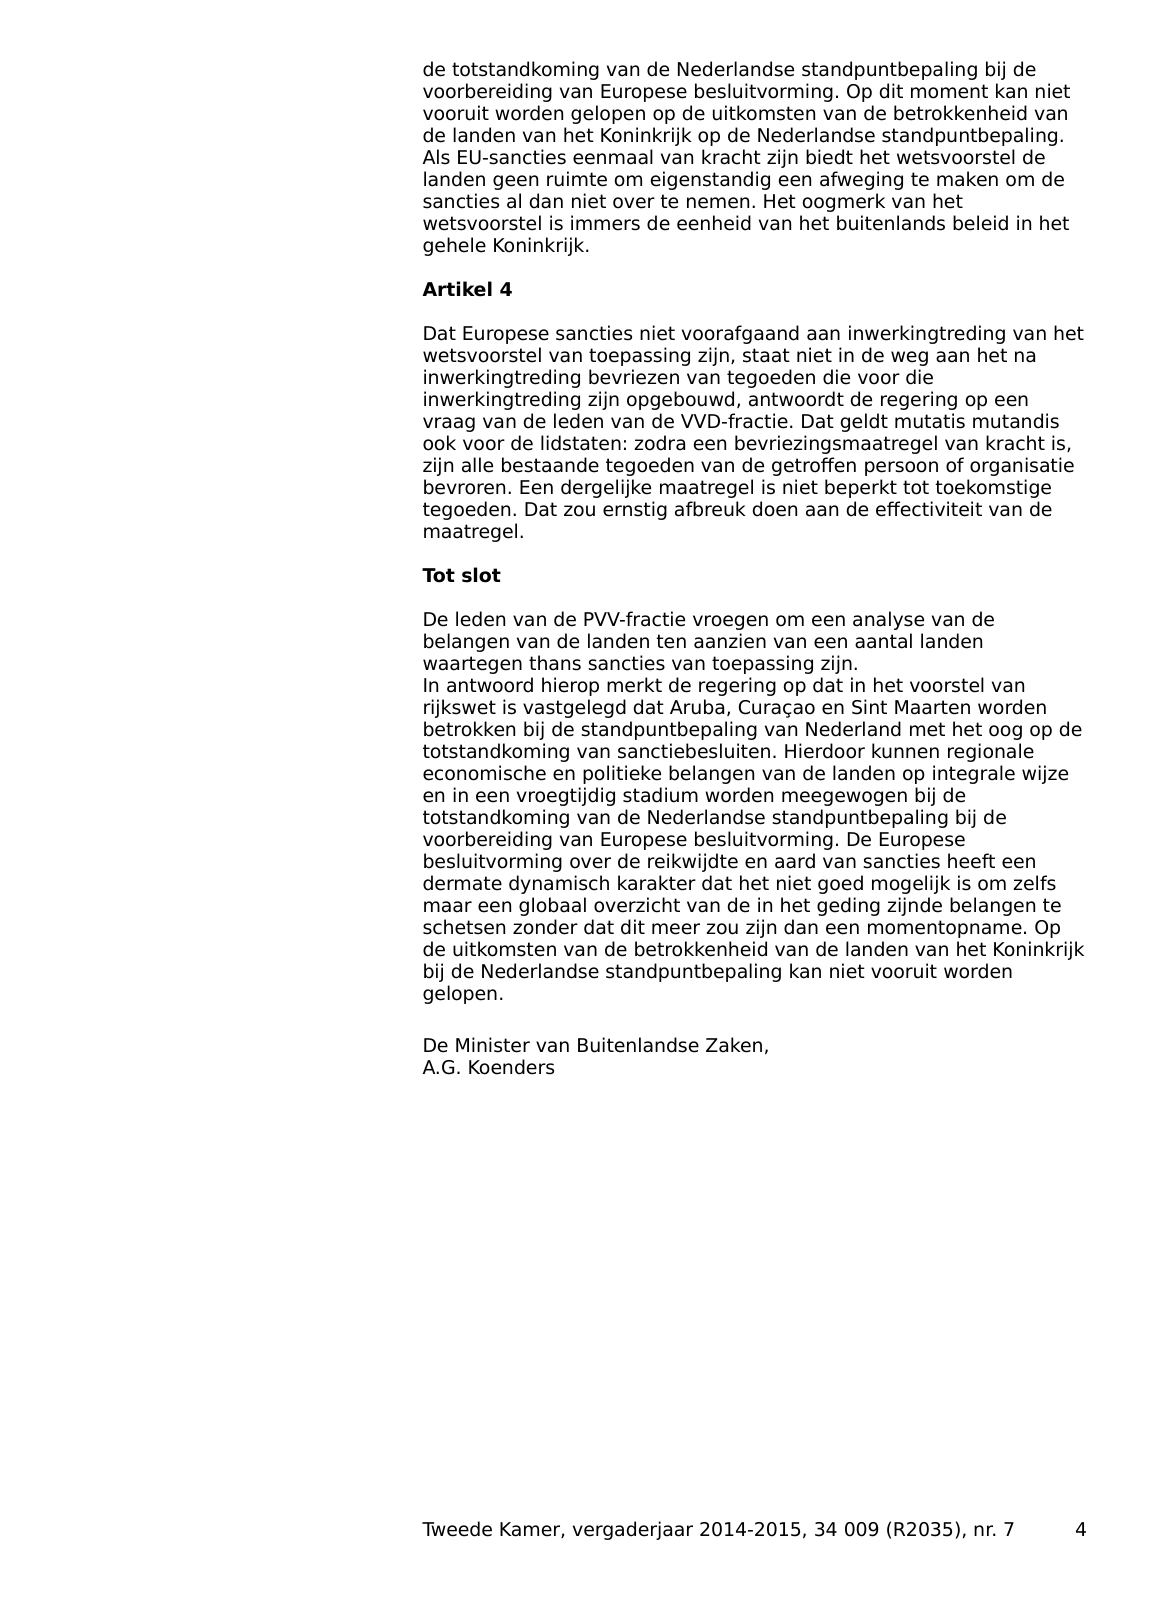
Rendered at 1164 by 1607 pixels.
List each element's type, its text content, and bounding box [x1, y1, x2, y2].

text de totstandkoming van de Nederlandse standpuntbepaling bij de voorbereiding van Europese besluitvorming. Op dit moment kan niet vooruit worden gelopen op de uitkomsten van de betrokkenheid van de landen van het Koninkrijk op de Nederlandse standpuntbepaling. Als EU-sancties eenmaal van kracht zijn biedt het wetsvoorstel de landen geen ruimte om eigenstandig een afweging te maken om de sancties al dan niet over te nemen. Het oogmerk van het wetsvoorstel is immers de eenheid van het buitenlands beleid in het gehele Koninkrijk. [422, 59, 1087, 257]
subtitle Tot slot [422, 565, 1087, 587]
text De leden van de PVV-fractie vroegen om een analyse van de belangen van de landen ten aanzien van een aantal landen waartegen thans sancties van toepassing zijn. [422, 609, 1087, 675]
subtitle Artikel 4 [422, 279, 1087, 301]
text Dat Europese sancties niet voorafgaand aan inwerkingtreding van het wetsvoorstel van toepassing zijn, staat niet in de weg aan het na inwerkingtreding bevriezen van tegoeden die voor die inwerkingtreding zijn opgebouwd, antwoordt de regering op een vraag van de leden van de VVD-fractie. Dat geldt mutatis mutandis ook voor de lidstaten: zodra een bevriezingsmaatregel van kracht is, zijn alle bestaande tegoeden van de getroffen persoon of organisatie bevroren. Een dergelijke maatregel is niet beperkt tot toekomstige tegoeden. Dat zou ernstig afbreuk doen aan de effectiviteit van de maatregel. [422, 323, 1087, 543]
text De Minister van Buitenlandse Zaken, A.G. Koenders [422, 1035, 1087, 1079]
text In antwoord hierop merkt de regering op dat in het voorstel van rijkswet is vastgelegd dat Aruba, Curaçao en Sint Maarten worden betrokken bij de standpuntbepaling van Nederland met het oog op de totstandkoming van sanctiebesluiten. Hierdoor kunnen regionale economische en politieke belangen van de landen op integrale wijze en in een vroegtijdig stadium worden meegewogen bij de totstandkoming van de Nederlandse standpuntbepaling bij de voorbereiding van Europese besluitvorming. De Europese besluitvorming over de reikwijdte en aard van sancties heeft een dermate dynamisch karakter dat het niet goed mogelijk is om zelfs maar een globaal overzicht van de in het geding zijnde belangen te schetsen zonder dat dit meer zou zijn dan een momentopname. Op de uitkomsten van de betrokkenheid van de landen van het Koninkrijk bij de Nederlandse standpuntbepaling kan niet vooruit worden gelopen. [422, 675, 1087, 1005]
